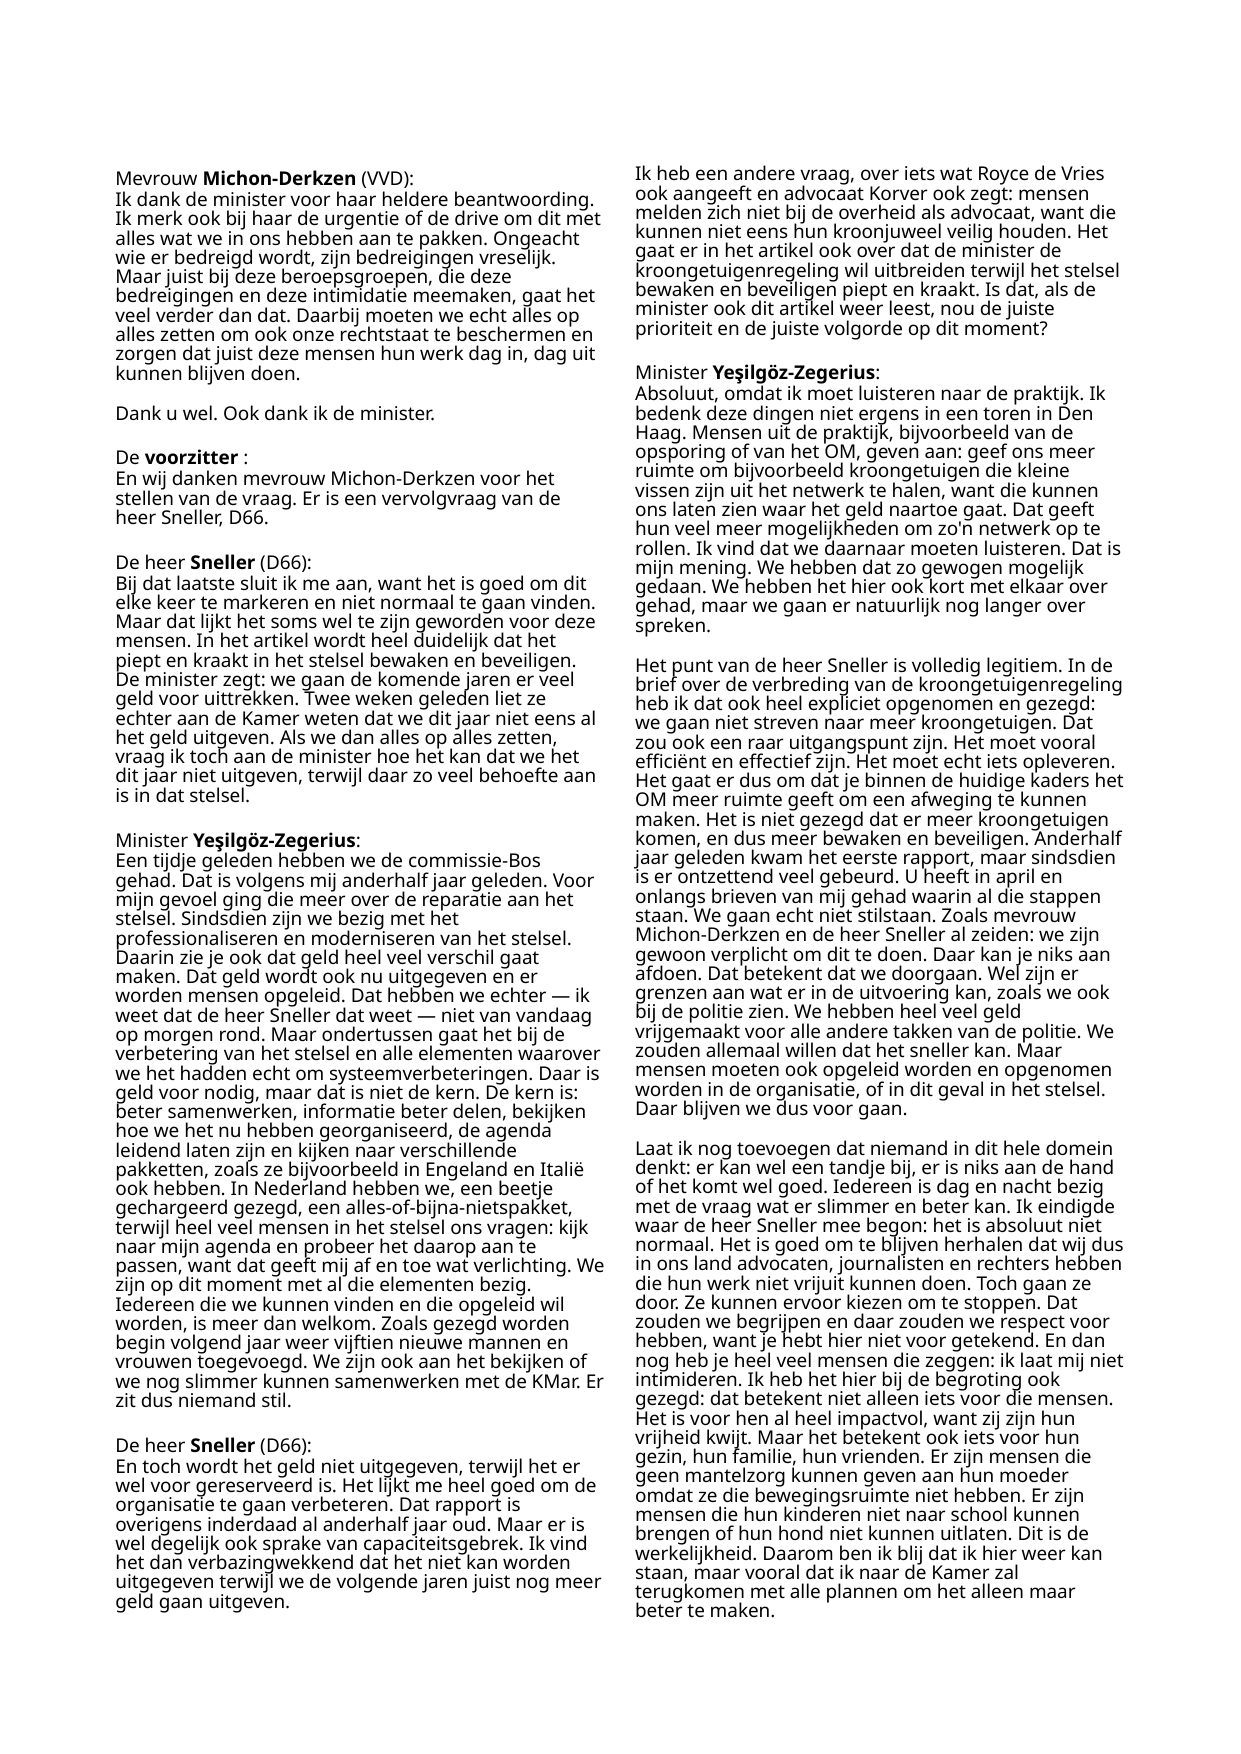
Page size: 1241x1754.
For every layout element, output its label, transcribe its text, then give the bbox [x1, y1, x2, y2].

text Mevrouw Michon-Derkzen (VVD): [115, 165, 605, 191]
text De heer Sneller (D66): [115, 1432, 605, 1458]
text Minister Yeşilgöz-Zegerius: [635, 359, 1125, 385]
text Een tijdje geleden hebben we de commissie-Bos gehad. Dat is volgens mij anderhalf jaar geleden. Voor mijn gevoel ging die meer over de reparatie aan het stelsel. Sindsdien zijn we bezig met het professionaliseren en moderniseren van het stelsel. Daarin zie je ook dat geld heel veel verschil gaat maken. Dat geld wordt ook nu uitgegeven en er worden mensen opgeleid. Dat hebben we echter — ik weet dat de heer Sneller dat weet — niet van vandaag op morgen rond. Maar ondertussen gaat het bij de verbetering van het stelsel en alle elementen waarover we het hadden echt om systeemverbeteringen. Daar is geld voor nodig, maar dat is niet de kern. De kern is: beter samenwerken, informatie beter delen, bekijken hoe we het nu hebben georganiseerd, de agenda leidend laten zijn en kijken naar verschillende pakketten, zoals ze bijvoorbeeld in Engeland en Italië ook hebben. In Nederland hebben we, een beetje gechargeerd gezegd, een alles-of-bijna-nietspakket, terwijl heel veel mensen in het stelsel ons vragen: kijk naar mijn agenda en probeer het daarop aan te passen, want dat geeft mij af en toe wat verlichting. We zijn op dit moment met al die elementen bezig. Iedereen die we kunnen vinden en die opgeleid wil worden, is meer dan welkom. Zoals gezegd worden begin volgend jaar weer vijftien nieuwe mannen en vrouwen toegevoegd. We zijn ook aan het bekijken of we nog slimmer kunnen samenwerken met de KMar. Er zit dus niemand stil. [115, 852, 605, 1411]
text Het punt van de heer Sneller is volledig legitiem. In de brief over de verbreding van de kroongetuigenregeling heb ik dat ook heel expliciet opgenomen en gezegd: we gaan niet streven naar meer kroongetuigen. Dat zou ook een raar uitgangspunt zijn. Het moet vooral efficiënt en effectief zijn. Het moet echt iets opleveren. Het gaat er dus om dat je binnen de huidige kaders het OM meer ruimte geeft om een afweging te kunnen maken. Het is niet gezegd dat er meer kroongetuigen komen, en dus meer bewaken en beveiligen. Anderhalf jaar geleden kwam het eerste rapport, maar sindsdien is er ontzettend veel gebeurd. U heeft in april en onlangs brieven van mij gehad waarin al die stappen staan. We gaan echt niet stilstaan. Zoals mevrouw Michon-Derkzen en de heer Sneller al zeiden: we zijn gewoon verplicht om dit te doen. Daar kan je niks aan afdoen. Dat betekent dat we doorgaan. Wel zijn er grenzen aan wat er in de uitvoering kan, zoals we ook bij de politie zien. We hebben heel veel geld vrijgemaakt voor alle andere takken van de politie. We zouden allemaal willen dat het sneller kan. Maar mensen moeten ook opgeleid worden en opgenomen worden in de organisatie, of in dit geval in het stelsel. Daar blijven we dus voor gaan. [635, 657, 1125, 1119]
text Dank u wel. Ook dank ik de minister. [115, 404, 605, 424]
text Absoluut, omdat ik moet luisteren naar de praktijk. Ik bedenk deze dingen niet ergens in een toren in Den Haag. Mensen uit de praktijk, bijvoorbeeld van de opsporing of van het OM, geven aan: geef ons meer ruimte om bijvoorbeeld kroongetuigen die kleine vissen zijn uit het netwerk te halen, want die kunnen ons laten zien waar het geld naartoe gaat. Dat geeft hun veel meer mogelijkheden om zo'n netwerk op te rollen. Ik vind dat we daarnaar moeten luisteren. Dat is mijn mening. We hebben dat zo gewogen mogelijk gedaan. We hebben het hier ook kort met elkaar over gehad, maar we gaan er natuurlijk nog langer over spreken. [635, 385, 1125, 636]
text Bij dat laatste sluit ik me aan, want het is goed om dit elke keer te markeren en niet normaal te gaan vinden. Maar dat lijkt het soms wel te zijn geworden voor deze mensen. In het artikel wordt heel duidelijk dat het piept en kraakt in het stelsel bewaken en beveiligen. De minister zegt: we gaan de komende jaren er veel geld voor uittrekken. Twee weken geleden liet ze echter aan de Kamer weten dat we dit jaar niet eens al het geld uitgeven. Als we dan alles op alles zetten, vraag ik toch aan de minister hoe het kan dat we het dit jaar niet uitgeven, terwijl daar zo veel behoefte aan is in dat stelsel. [115, 575, 605, 806]
text En wij danken mevrouw Michon-Derkzen voor het stellen van de vraag. Er is een vervolgvraag van de heer Sneller, D66. [115, 470, 605, 528]
text Minister Yeşilgöz-Zegerius: [115, 827, 605, 852]
text De voorzitter : [115, 444, 605, 470]
text De heer Sneller (D66): [115, 549, 605, 575]
text Laat ik nog toevoegen dat niemand in dit hele domein denkt: er kan wel een tandje bij, er is niks aan de hand of het komt wel goed. Iedereen is dag en nacht bezig met de vraag wat er slimmer en beter kan. Ik eindigde waar de heer Sneller mee begon: het is absoluut niet normaal. Het is goed om te blijven herhalen dat wij dus in ons land advocaten, journalisten en rechters hebben die hun werk niet vrijuit kunnen doen. Toch gaan ze door. Ze kunnen ervoor kiezen om te stoppen. Dat zouden we begrijpen en daar zouden we respect voor hebben, want je hebt hier niet voor getekend. En dan nog heb je heel veel mensen die zeggen: ik laat mij niet intimideren. Ik heb het hier bij de begroting ook gezegd: dat betekent niet alleen iets voor die mensen. Het is voor hen al heel impactvol, want zij zijn hun vrijheid kwijt. Maar het betekent ook iets voor hun gezin, hun familie, hun vrienden. Er zijn mensen die geen mantelzorg kunnen geven aan hun moeder omdat ze die bewegingsruimte niet hebben. Er zijn mensen die hun kinderen niet naar school kunnen brengen of hun hond niet kunnen uitlaten. Dit is de werkelijkheid. Daarom ben ik blij dat ik hier weer kan staan, maar vooral dat ik naar de Kamer zal terugkomen met alle plannen om het alleen maar beter te maken. [635, 1140, 1125, 1622]
text Ik dank de minister voor haar heldere beantwoording. Ik merk ook bij haar de urgentie of de drive om dit met alles wat we in ons hebben aan te pakken. Ongeacht wie er bedreigd wordt, zijn bedreigingen vreselijk. Maar juist bij deze beroepsgroepen, die deze bedreigingen en deze intimidatie meemaken, gaat het veel verder dan dat. Daarbij moeten we echt alles op alles zetten om ook onze rechtstaat te beschermen en zorgen dat juist deze mensen hun werk dag in, dag uit kunnen blijven doen. [115, 191, 605, 384]
text En toch wordt het geld niet uitgegeven, terwijl het er wel voor gereserveerd is. Het lijkt me heel goed om de organisatie te gaan verbeteren. Dat rapport is overigens inderdaad al anderhalf jaar oud. Maar er is wel degelijk ook sprake van capaciteitsgebrek. Ik vind het dan verbazingwekkend dat het niet kan worden uitgegeven terwijl we de volgende jaren juist nog meer geld gaan uitgeven. [115, 1458, 605, 1612]
text Ik heb een andere vraag, over iets wat Royce de Vries ook aangeeft en advocaat Korver ook zegt: mensen melden zich niet bij de overheid als advocaat, want die kunnen niet eens hun kroonjuweel veilig houden. Het gaat er in het artikel ook over dat de minister de kroongetuigenregeling wil uitbreiden terwijl het stelsel bewaken en beveiligen piept en kraakt. Is dat, als de minister ook dit artikel weer leest, nou de juiste prioriteit en de juiste volgorde op dit moment? [635, 165, 1125, 339]
